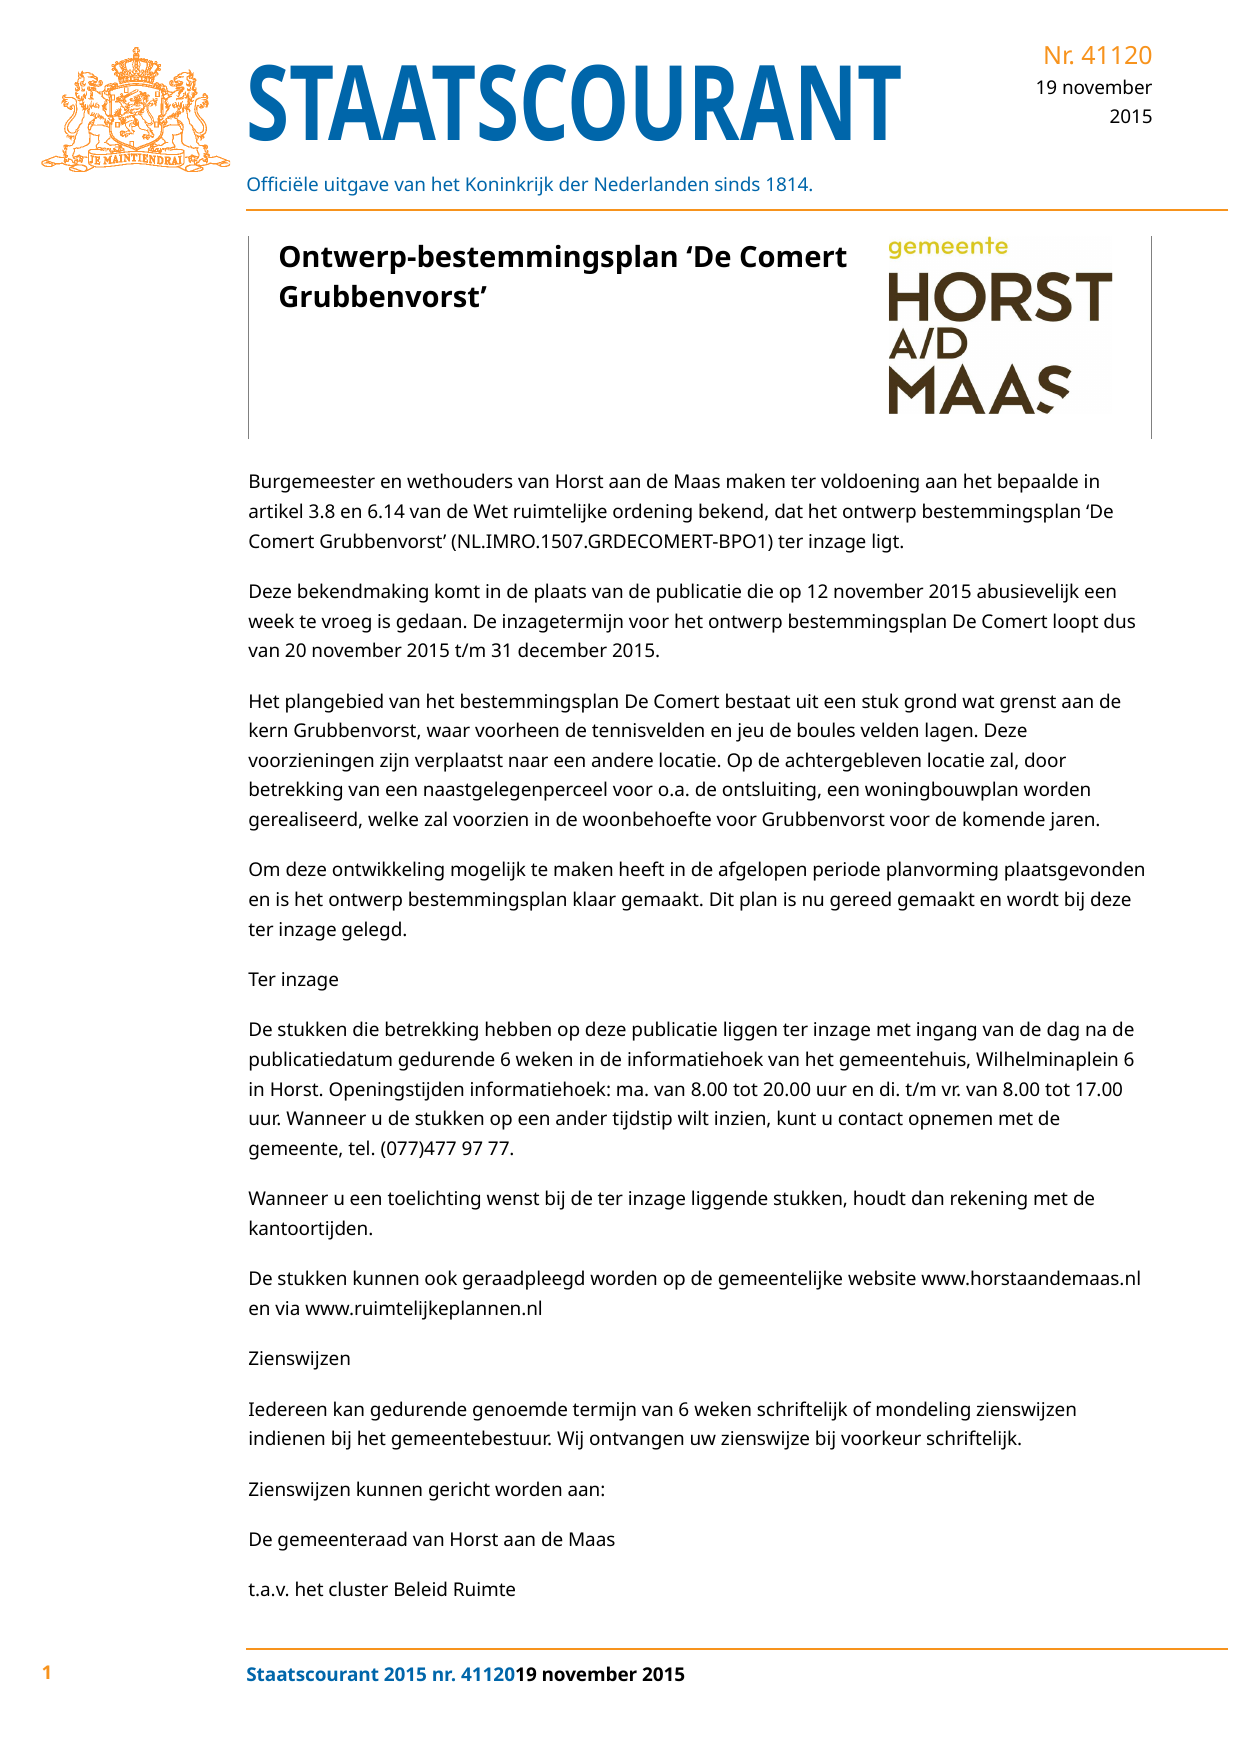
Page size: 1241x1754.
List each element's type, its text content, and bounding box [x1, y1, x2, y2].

text Om deze ontwikkeling mogelijk te maken heeft in de afgelopen periode planvorming plaatsgevonden en is het ontwerp bestemmingsplan klaar gemaakt. Dit plan is nu gereed gemaakt en wordt bij deze ter inzage gelegd. [248, 857, 1152, 941]
text De stukken kunnen ook geraadpleegd worden op de gemeentelijke website www.horstaandemaas.nl en via www.ruimtelijkeplannen.nl [248, 1265, 1152, 1321]
picture [888, 236, 1113, 414]
text Wanneer u een toelichting wenst bij de ter inzage liggende stukken, houdt dan rekening met de kantoortijden. [248, 1185, 1152, 1241]
table_header [850, 414, 1151, 439]
table_header [1113, 236, 1151, 413]
text Het plangebied van het bestemmingsplan De Comert bestaat uit een stuk grond wat grenst aan de kern Grubbenvorst, waar voorheen de tennisvelden en jeu de boules velden lagen. Deze voorzieningen zijn verplaatst naar een andere locatie. Op de achtergebleven locatie zal, door betrekking van een naastgelegenperceel voor o.a. de ontsluiting, een woningbouwplan worden gerealiseerd, welke zal voorzien in de woonbehoefte voor Grubbenvorst voor de komende jaren. [248, 688, 1152, 832]
table_header Ontwerp-bestemmingsplan ‘De Comert Grubbenvorst’ [249, 236, 850, 439]
table_header [850, 236, 888, 413]
text t.a.v. het cluster Beleid Ruimte [248, 1577, 1152, 1602]
text De gemeenteraad van Horst aan de Maas [248, 1526, 1152, 1552]
text Iedereen kan gedurende genoemde termijn van 6 weken schriftelijk of mondeling zienswijzen indienen bij het gemeentebestuur. Wij ontvangen uw zienswijze bij voorkeur schriftelijk. [248, 1396, 1152, 1451]
picture [41, 47, 231, 172]
text Zienswijzen [248, 1345, 1152, 1371]
text De stukken die betrekking hebben op deze publicatie liggen ter inzage met ingang van de dag na de publicatiedatum gedurende 6 weken in de informatiehoek van het gemeentehuis, Wilhelminaplein 6 in Horst. Openingstijden informatiehoek: ma. van 8.00 tot 20.00 uur en di. t/m vr. van 8.00 tot 17.00 uur. Wanneer u de stukken op een ander tijdstip wilt inzien, kunt u contact opnemen met de gemeente, tel. (077)477 97 77. [248, 1017, 1152, 1161]
text Deze bekendmaking komt in de plaats van de publicatie die op 12 november 2015 abusievelijk een week te vroeg is gedaan. De inzagetermijn voor het ontwerp bestemmingsplan De Comert loopt dus van 20 november 2015 t/m 31 december 2015. [248, 578, 1152, 663]
text Burgemeester en wethouders van Horst aan de Maas maken ter voldoening aan het bepaalde in artikel 3.8 en 6.14 van de Wet ruimtelijke ordening bekend, dat het ontwerp bestemmingsplan ‘De Comert Grubbenvorst’ (NL.IMRO.1507.GRDECOMERT-BPO1) ter inzage ligt. [248, 469, 1152, 553]
text Zienswijzen kunnen gericht worden aan: [248, 1476, 1152, 1501]
text Ter inzage [248, 966, 1152, 992]
